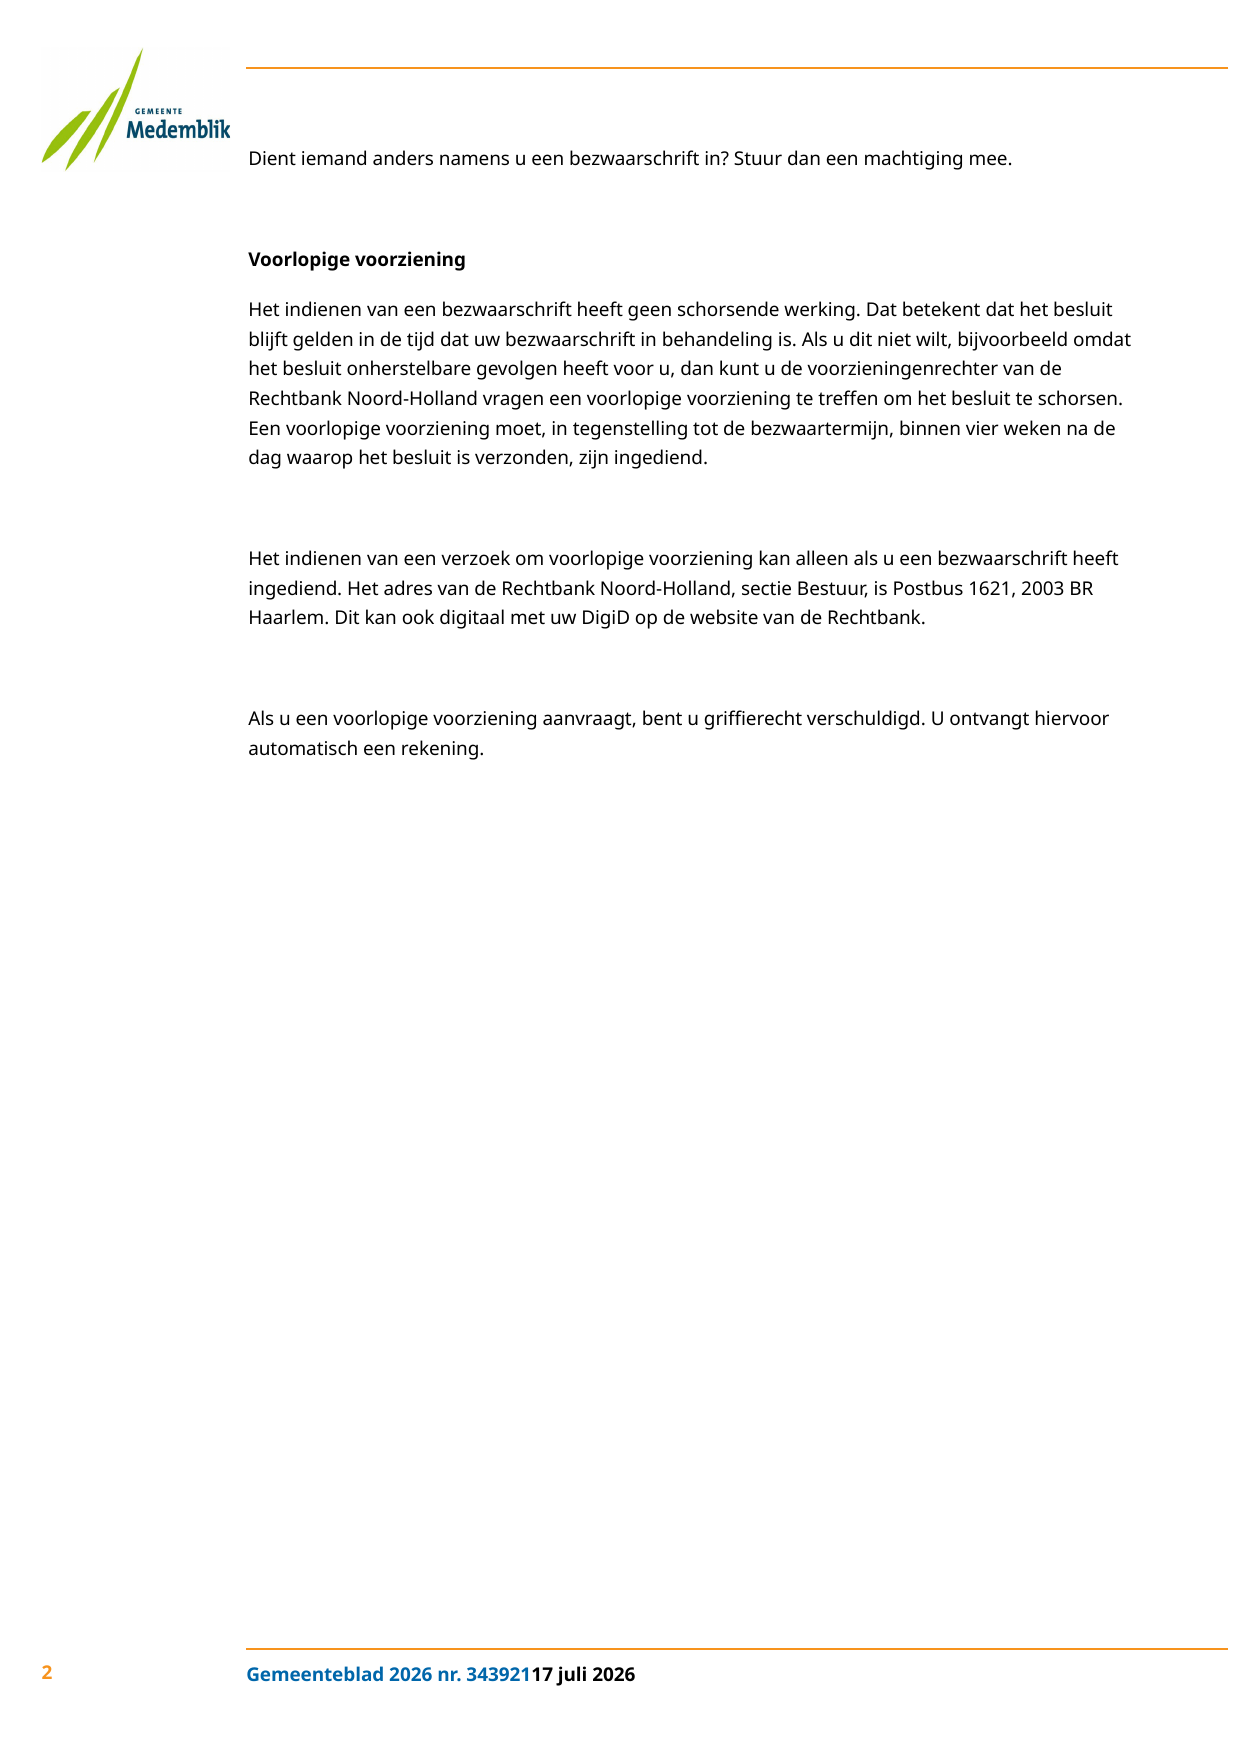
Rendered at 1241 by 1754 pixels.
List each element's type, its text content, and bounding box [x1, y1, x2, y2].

text Voorlopige voorziening [248, 246, 1152, 272]
text Als u een voorlopige voorziening aanvraagt, bent u griffierecht verschuldigd. U ontvangt hiervoor automatisch een rekening. [248, 705, 1152, 761]
text Het indienen van een bezwaarschrift heeft geen schorsende werking. Dat betekent dat het besluit blijft gelden in de tijd dat uw bezwaarschrift in behandeling is. Als u dit niet wilt, bijvoorbeeld omdat het besluit onherstelbare gevolgen heeft voor u, dan kunt u de voorzieningenrechter van de Rechtbank Noord-Holland vragen een voorlopige voorziening te treffen om het besluit te schorsen. Een voorlopige voorziening moet, in tegenstelling tot de bezwaartermijn, binnen vier weken na de dag waarop het besluit is verzonden, zijn ingediend. [248, 296, 1152, 470]
text Dient iemand anders namens u een bezwaarschrift in? Stuur dan een machtiging mee. [248, 145, 1152, 171]
picture [41, 47, 231, 172]
text Het indienen van een verzoek om voorlopige voorziening kan alleen als u een bezwaarschrift heeft ingediend. Het adres van de Rechtbank Noord-Holland, sectie Bestuur, is Postbus 1621, 2003 BR Haarlem. Dit kan ook digitaal met uw DigiD op de website van de Rechtbank. [248, 545, 1152, 630]
